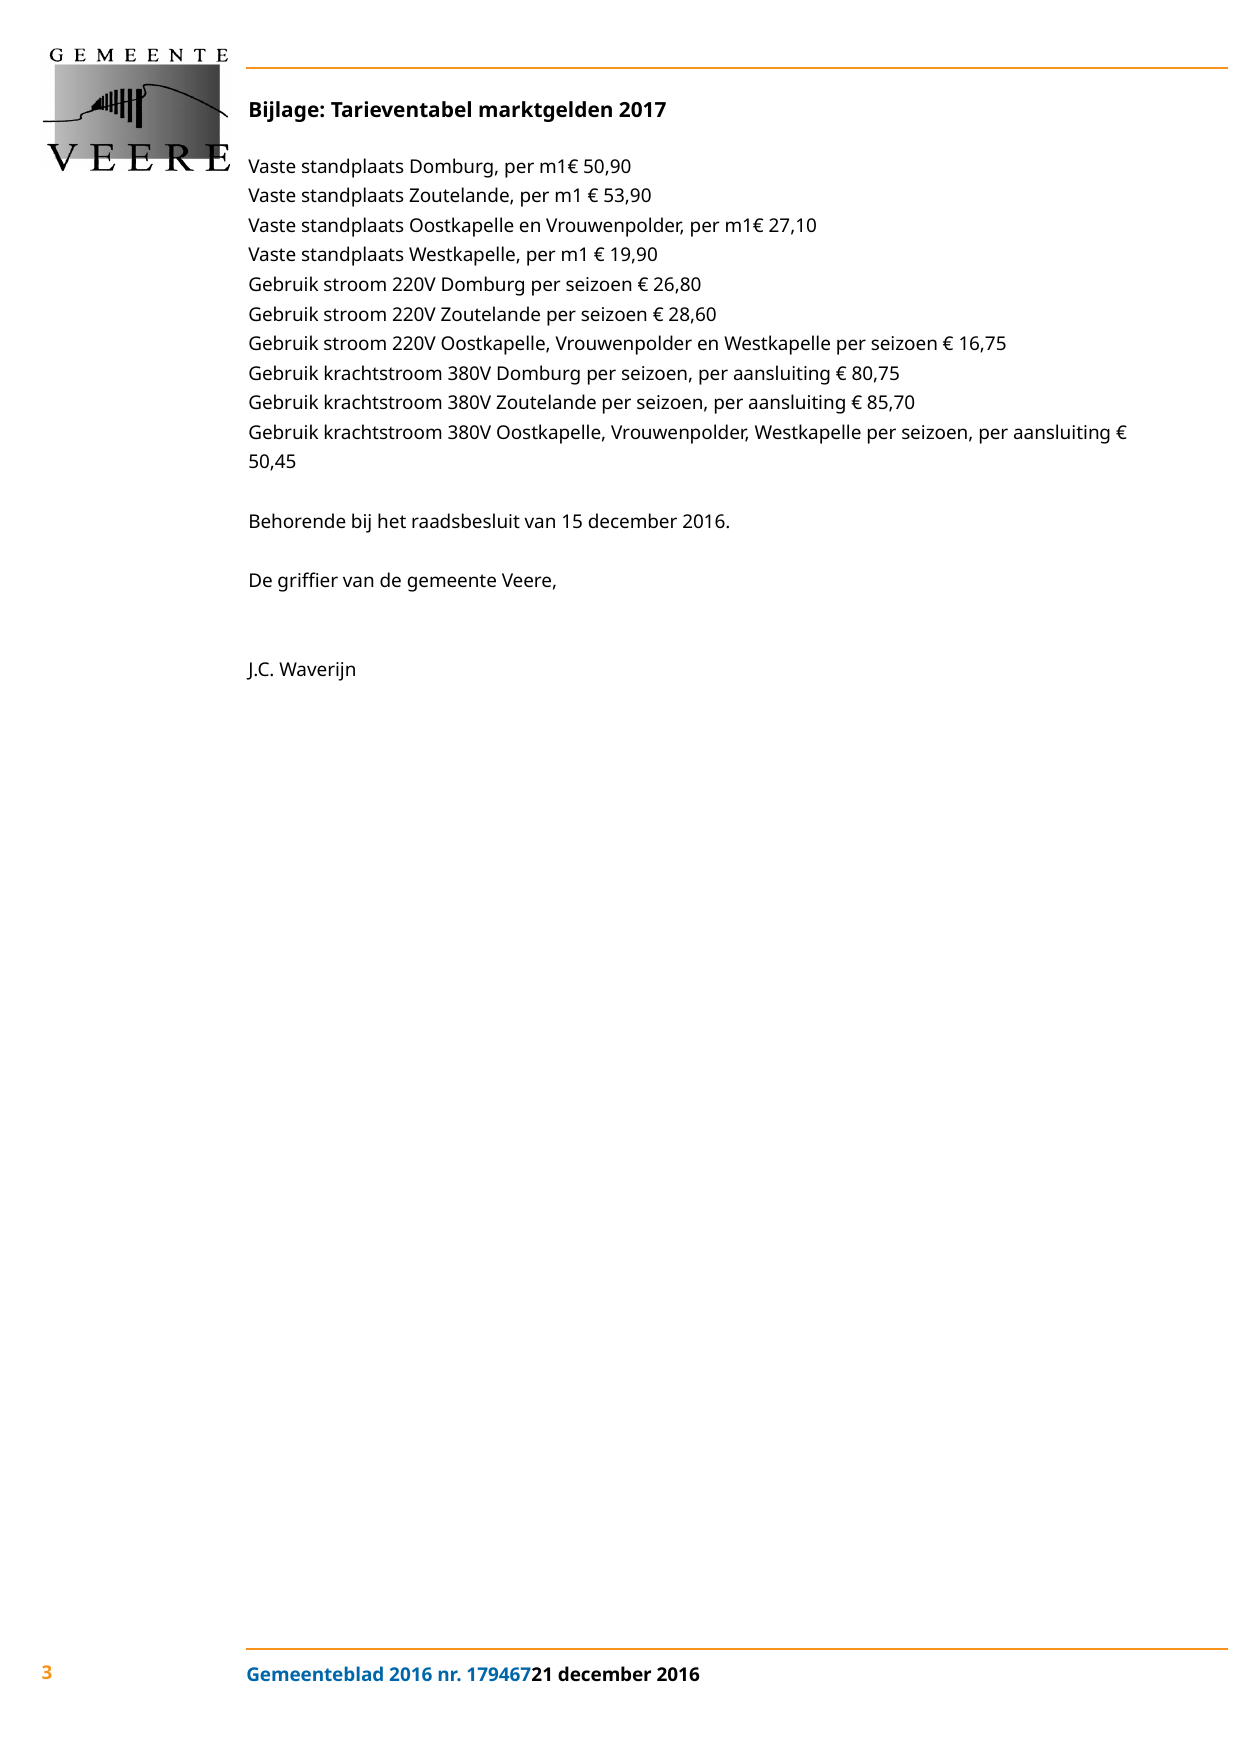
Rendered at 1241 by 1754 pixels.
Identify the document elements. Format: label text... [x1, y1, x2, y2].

text De griffier van de gemeente Veere, [248, 567, 1152, 593]
text Gebruik stroom 220V Oostkapelle, Vrouwenpolder en Westkapelle per seizoen € 16,75 [248, 330, 1152, 356]
text Gebruik stroom 220V Zoutelande per seizoen € 28,60 [248, 301, 1152, 327]
text Vaste standplaats Oostkapelle en Vrouwenpolder, per m1€ 27,10 [248, 212, 1152, 238]
text Vaste standplaats Domburg, per m1€ 50,90 [248, 153, 1152, 179]
text Gebruik stroom 220V Domburg per seizoen € 26,80 [248, 271, 1152, 297]
text J.C. Waverijn [248, 656, 1152, 682]
picture [41, 47, 231, 172]
text Vaste standplaats Westkapelle, per m1 € 19,90 [248, 242, 1152, 267]
text Gebruik krachtstroom 380V Oostkapelle, Vrouwenpolder, Westkapelle per seizoen, per aansluiting € 50,45 [248, 419, 1152, 474]
text Gebruik krachtstroom 380V Domburg per seizoen, per aansluiting € 80,75 [248, 360, 1152, 386]
text Bijlage: Tarieventabel marktgelden 2017 [248, 95, 1152, 123]
text Gebruik krachtstroom 380V Zoutelande per seizoen, per aansluiting € 85,70 [248, 389, 1152, 415]
text Vaste standplaats Zoutelande, per m1 € 53,90 [248, 182, 1152, 208]
text Behorende bij het raadsbesluit van 15 december 2016. [248, 508, 1152, 534]
